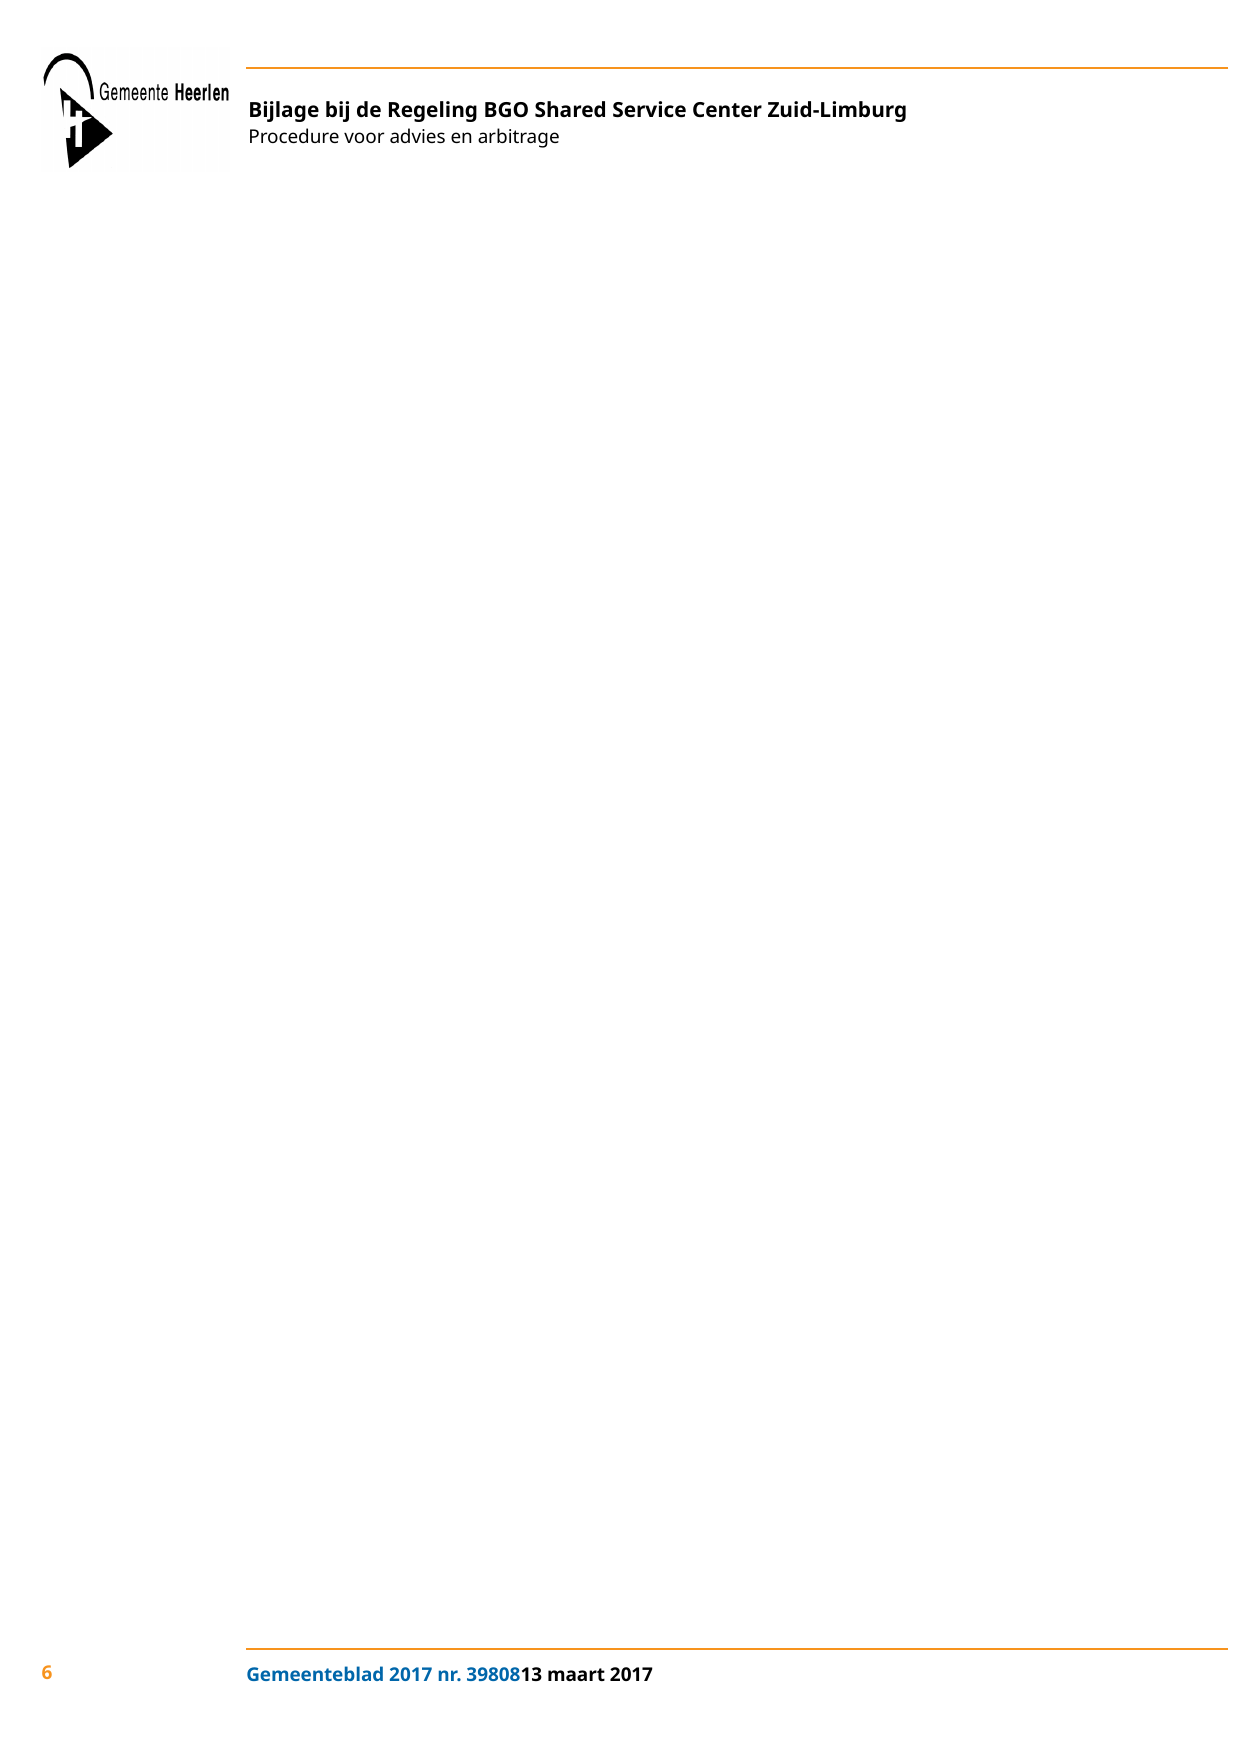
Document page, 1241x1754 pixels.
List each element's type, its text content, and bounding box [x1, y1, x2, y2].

text Bijlage bij de Regeling BGO Shared Service Center Zuid-Limburg [248, 95, 1152, 123]
text Procedure voor advies en arbitrage [248, 123, 1152, 149]
picture [41, 47, 231, 172]
